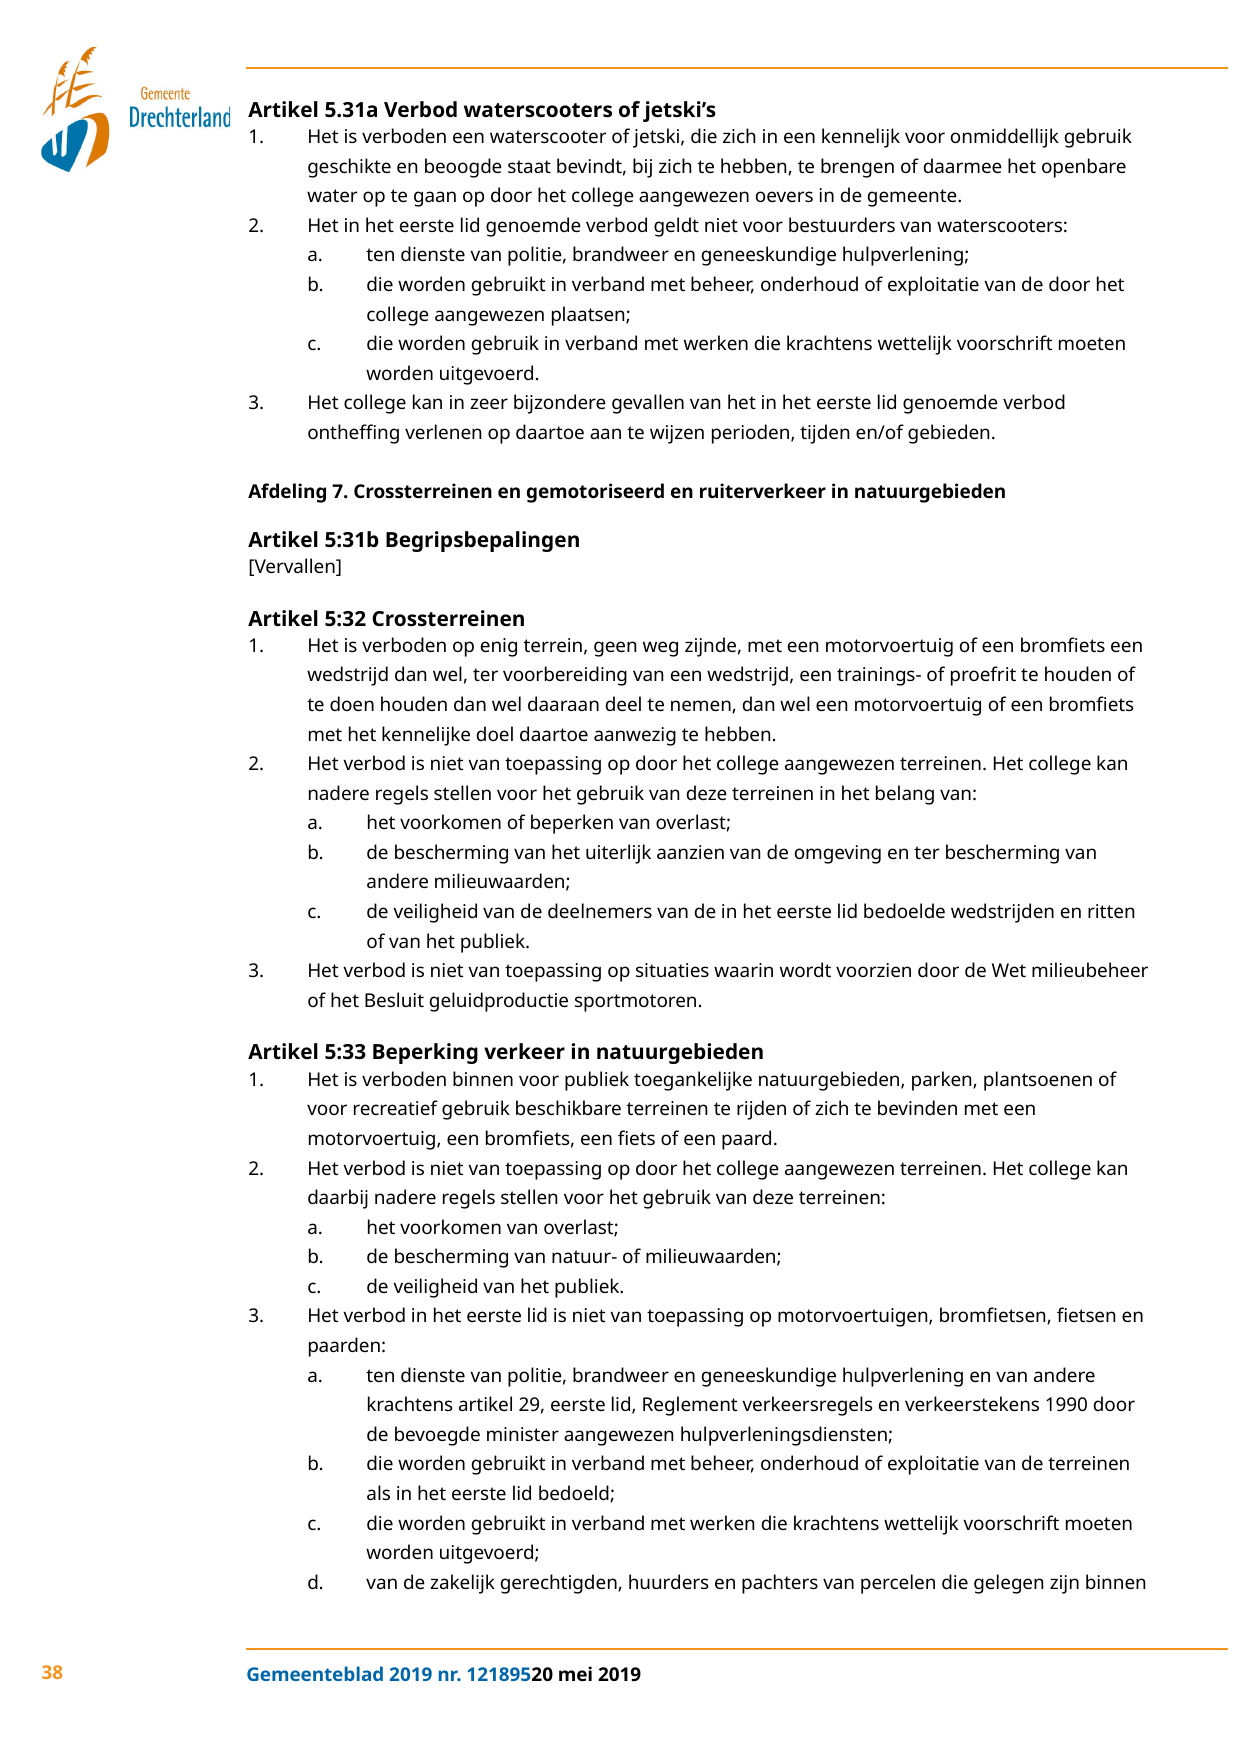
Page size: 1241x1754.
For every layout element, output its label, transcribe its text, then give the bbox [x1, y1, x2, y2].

list Het is verboden op enig terrein, geen weg zijnde, met een motorvoertuig of een bromfiets een wedstrijd dan wel, ter voorbereiding van een wedstrijd, een trainings- of proefrit te houden of te doen houden dan wel daaraan deel te nemen, dan wel een motorvoertuig of een bromfiets met het kennelijke doel daartoe aanwezig te hebben. [248, 632, 1152, 747]
list die worden gebruikt in verband met beheer, onderhoud of exploitatie van de door het college aangewezen plaatsen; [307, 271, 1152, 326]
list ten dienste van politie, brandweer en geneeskundige hulpverlening en van andere krachtens artikel 29, eerste lid, Reglement verkeersregels en verkeerstekens 1990 door de bevoegde minister aangewezen hulpverleningsdiensten; [307, 1362, 1152, 1447]
list Het verbod is niet van toepassing op door het college aangewezen terreinen. Het college kan daarbij nadere regels stellen voor het gebruik van deze terreinen: [248, 1155, 1152, 1210]
list het voorkomen of beperken van overlast; [307, 809, 1152, 835]
list Het verbod in het eerste lid is niet van toepassing op motorvoertuigen, bromfietsen, fietsen en paarden: [248, 1303, 1152, 1358]
list die worden gebruikt in verband met werken die krachtens wettelijk voorschrift moeten worden uitgevoerd; [307, 1510, 1152, 1565]
list de bescherming van natuur- of milieuwaarden; [307, 1243, 1152, 1269]
list Het is verboden binnen voor publiek toegankelijke natuurgebieden, parken, plantsoenen of voor recreatief gebruik beschikbare terreinen te rijden of zich te bevinden met een motorvoertuig, een bromfiets, een fiets of een paard. [248, 1066, 1152, 1151]
text Artikel 5:33 Beperking verkeer in natuurgebieden [248, 1037, 1152, 1066]
text Artikel 5:32 Crossterreinen [248, 604, 1152, 632]
list het voorkomen van overlast; [307, 1214, 1152, 1239]
list Het verbod is niet van toepassing op situaties waarin wordt voorzien door de Wet milieubeheer of het Besluit geluidproductie sportmotoren. [248, 957, 1152, 1013]
text [Vervallen] [248, 553, 1152, 579]
picture [41, 158, 64, 172]
text Artikel 5:31b Begripsbepalingen [248, 525, 1152, 553]
picture [226, 115, 231, 124]
list Het in het eerste lid genoemde verbod geldt niet voor bestuurders van waterscooters: [248, 212, 1152, 238]
list ten dienste van politie, brandweer en geneeskundige hulpverlening; [307, 242, 1152, 267]
list de bescherming van het uiterlijk aanzien van de omgeving en ter bescherming van andere milieuwaarden; [307, 839, 1152, 894]
text Afdeling 7. Crossterreinen en gemotoriseerd en ruiterverkeer in natuurgebieden [248, 478, 1152, 504]
list Het verbod is niet van toepassing op door het college aangewezen terreinen. Het college kan nadere regels stellen voor het gebruik van deze terreinen in het belang van: [248, 750, 1152, 806]
list die worden gebruikt in verband met beheer, onderhoud of exploitatie van de terreinen als in het eerste lid bedoeld; [307, 1451, 1152, 1506]
picture [41, 47, 231, 172]
list die worden gebruik in verband met werken die krachtens wettelijk voorschrift moeten worden uitgevoerd. [307, 330, 1152, 386]
list van de zakelijk gerechtigden, huurders en pachters van percelen die gelegen zijn binnen [307, 1569, 1152, 1594]
text Artikel 5.31a Verbod waterscooters of jetski’s [248, 95, 1152, 123]
list Het is verboden een waterscooter of jetski, die zich in een kennelijk voor onmiddellijk gebruik geschikte en beoogde staat bevindt, bij zich te hebben, te brengen of daarmee het openbare water op te gaan op door het college aangewezen oevers in de gemeente. [248, 123, 1152, 208]
list de veiligheid van het publiek. [307, 1273, 1152, 1299]
list de veiligheid van de deelnemers van de in het eerste lid bedoelde wedstrijden en ritten of van het publiek. [307, 898, 1152, 954]
list Het college kan in zeer bijzondere gevallen van het in het eerste lid genoemde verbod ontheffing verlenen op daartoe aan te wijzen perioden, tijden en/of gebieden. [248, 389, 1152, 445]
